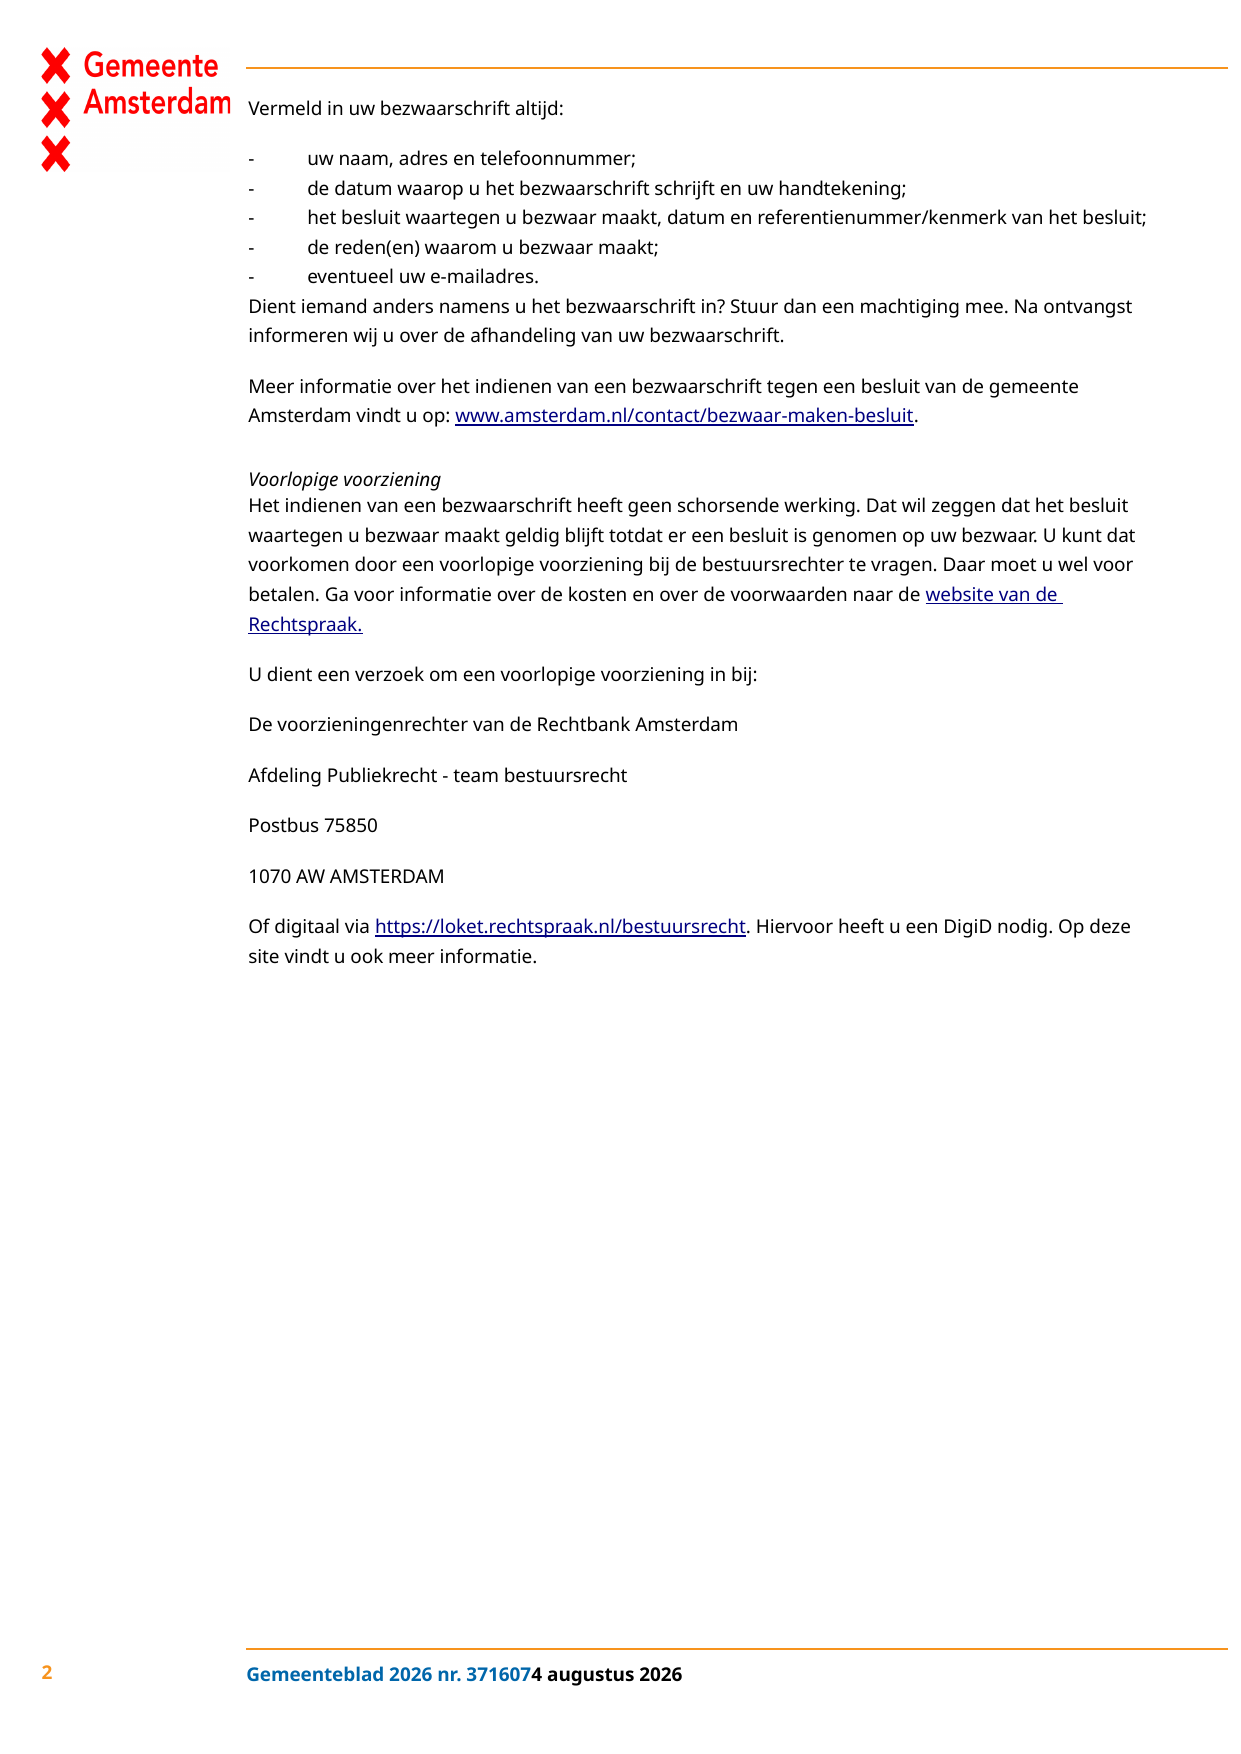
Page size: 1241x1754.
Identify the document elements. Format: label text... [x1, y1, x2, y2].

text Het indienen van een bezwaarschrift heeft geen schorsende werking. Dat wil zeggen dat het besluit waartegen u bezwaar maakt geldig blijft totdat er een besluit is genomen op uw bezwaar. U kunt dat voorkomen door een voorlopige voorziening bij de bestuursrechter te vragen. Daar moet u wel voor betalen. Ga voor informatie over de kosten en over de voorwaarden naar de website van de Rechtspraak. [248, 492, 1152, 636]
text Meer informatie over het indienen van een bezwaarschrift tegen een besluit van de gemeente Amsterdam vindt u op: www.amsterdam.nl/contact/bezwaar-maken-besluit. [248, 373, 1152, 428]
text Postbus 75850 [248, 812, 1152, 838]
text 1070 AW AMSTERDAM [248, 863, 1152, 888]
text De voorzieningenrechter van de Rechtbank Amsterdam [248, 712, 1152, 737]
text Vermeld in uw bezwaarschrift altijd: [248, 95, 1152, 121]
list de datum waarop u het bezwaarschrift schrijft en uw handtekening; [248, 175, 1152, 201]
text Dient iemand anders namens u het bezwaarschrift in? Stuur dan een machtiging mee. Na ontvangst informeren wij u over de afhandeling van uw bezwaarschrift. [248, 293, 1152, 348]
picture [41, 47, 231, 172]
text Of digitaal via https://loket.rechtspraak.nl/bestuursrecht. Hiervoor heeft u een DigiD nodig. Op deze site vindt u ook meer informatie. [248, 913, 1152, 968]
list de reden(en) waarom u bezwaar maakt; [248, 234, 1152, 260]
list het besluit waartegen u bezwaar maakt, datum en referentienummer/kenmerk van het besluit; [248, 204, 1152, 230]
text Voorlopige voorziening [248, 467, 1152, 492]
list eventueel uw e-mailadres. [248, 263, 1152, 289]
list uw naam, adres en telefoonnummer; [248, 145, 1152, 171]
text U dient een verzoek om een voorlopige voorziening in bij: [248, 661, 1152, 687]
text Afdeling Publiekrecht - team bestuursrecht [248, 762, 1152, 788]
